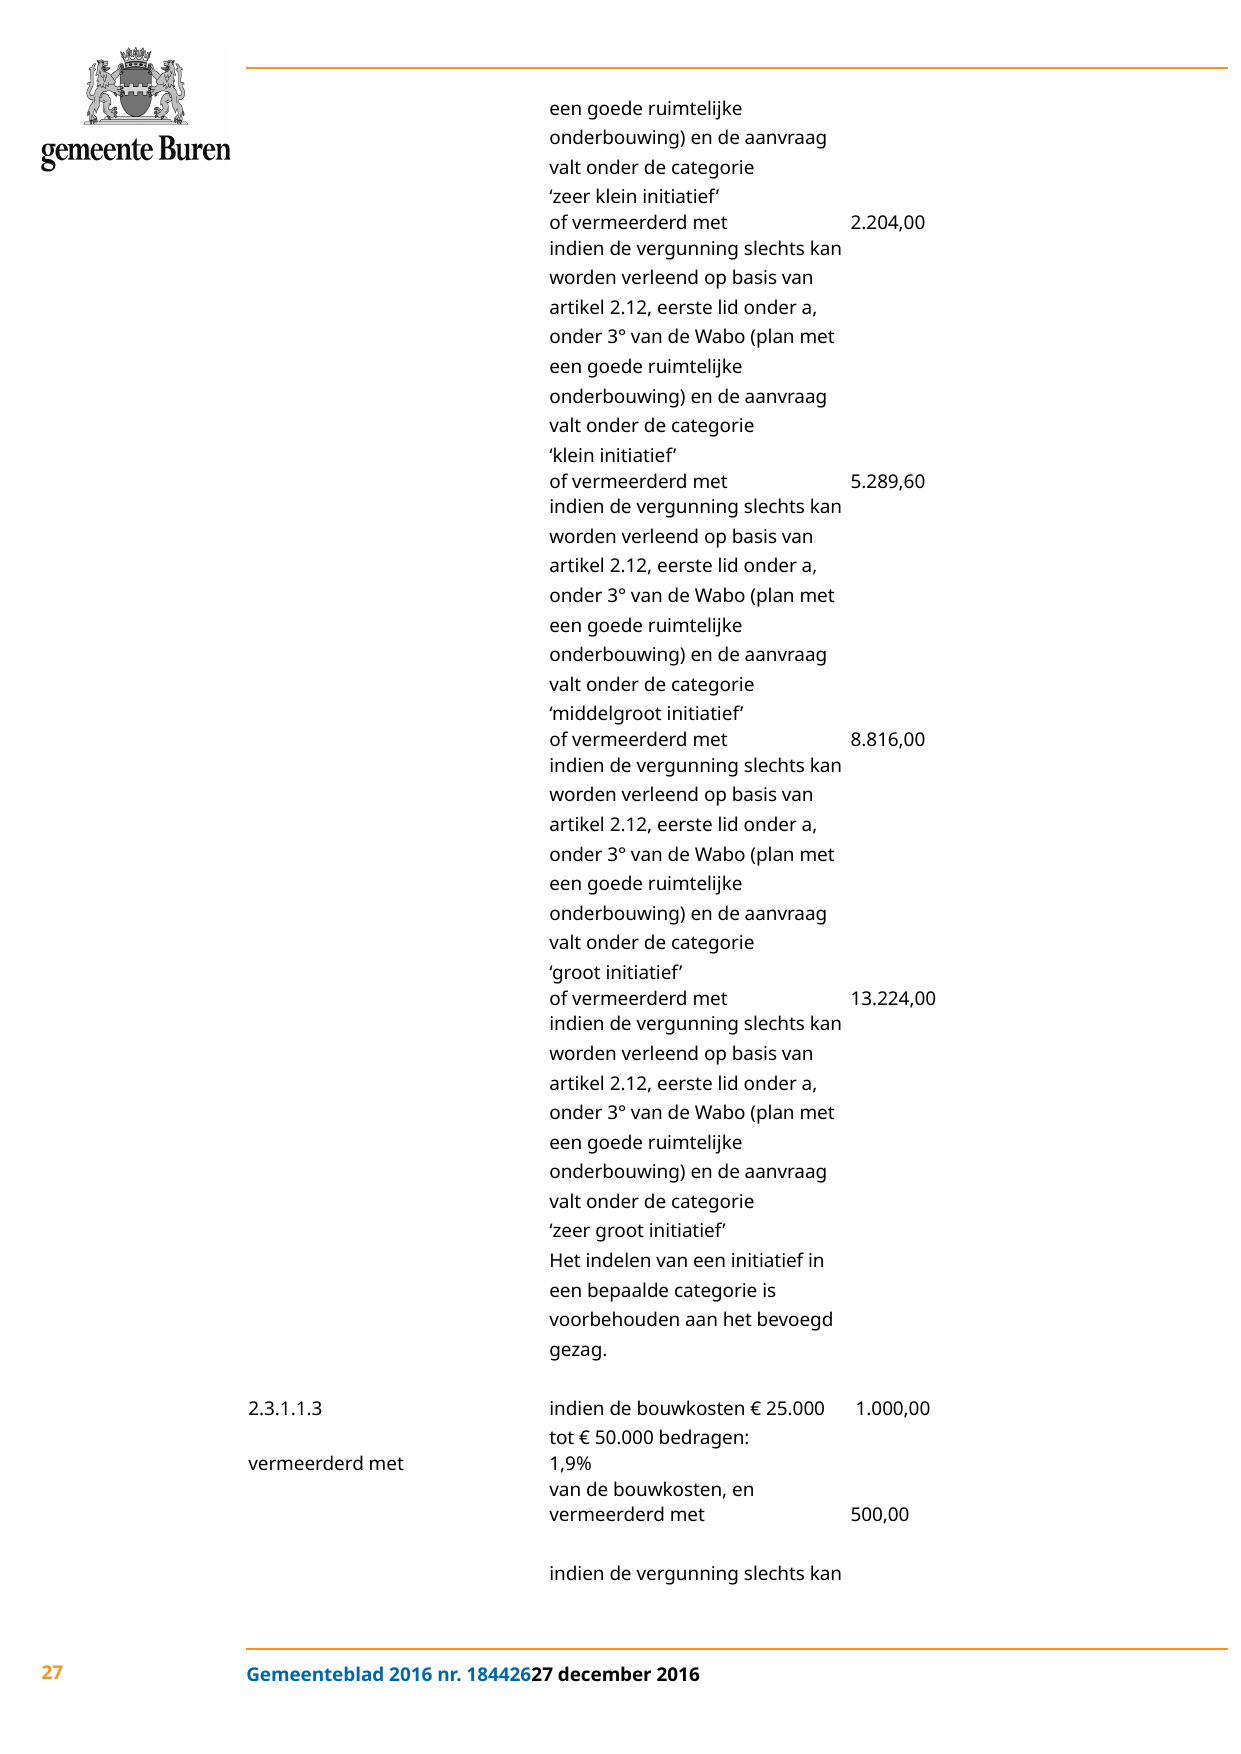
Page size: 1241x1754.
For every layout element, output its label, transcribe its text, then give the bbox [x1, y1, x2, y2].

table_cell [850, 752, 1152, 985]
table_header [248, 1560, 549, 1586]
table_cell indien de vergunning slechts kan worden verleend op basis van artikel 2.12, eerste lid onder a, onder 3° van de Wabo (plan met een goede ruimtelijke onderbouwing) en de aanvraag valt onder de categorie ‘zeer groot initiatief’ Het indelen van een initiatief in een bepaalde categorie is voorbehouden aan het bevoegd gezag. [549, 1011, 850, 1362]
table_cell of vermeerderd met [549, 468, 850, 493]
table_cell of vermeerderd met [549, 726, 850, 752]
table_cell [248, 1011, 549, 1362]
table_header indien de vergunning slechts kan [549, 1560, 850, 1586]
table_cell 5.289,60 [850, 468, 1152, 493]
picture [41, 47, 231, 172]
table_cell [248, 726, 549, 752]
table_cell [850, 494, 1152, 726]
table_cell [248, 494, 549, 726]
table_cell [248, 752, 549, 985]
table_cell van de bouwkosten, en [549, 1476, 850, 1501]
table_cell 13.224,00 [850, 985, 1152, 1011]
table_cell indien de vergunning slechts kan worden verleend op basis van artikel 2.12, eerste lid onder a, onder 3° van de Wabo (plan met een goede ruimtelijke onderbouwing) en de aanvraag valt onder de categorie ‘klein initiatief’ [549, 235, 850, 468]
table_cell vermeerderd met [248, 1450, 549, 1476]
table_cell [850, 1011, 1152, 1362]
table_cell of vermeerderd met [549, 985, 850, 1011]
table_cell 8.816,00 [850, 726, 1152, 752]
table_header 2.3.1.1.3 [248, 1395, 549, 1450]
table_cell [248, 468, 549, 493]
table_cell indien de vergunning slechts kan worden verleend op basis van artikel 2.12, eerste lid onder a, onder 3° van de Wabo (plan met een goede ruimtelijke onderbouwing) en de aanvraag valt onder de categorie ‘groot initiatief’ [549, 752, 850, 985]
table_cell [248, 1476, 549, 1501]
table_cell [248, 1501, 549, 1527]
table_cell [248, 985, 549, 1011]
table_cell een goede ruimtelijke onderbouwing) en de aanvraag valt onder de categorie ‘zeer klein initiatief’ [549, 95, 850, 209]
table_cell of vermeerderd met [549, 209, 850, 235]
table_cell 1,9% [549, 1450, 850, 1476]
table_cell [248, 95, 549, 209]
table_cell vermeerderd met [549, 1501, 850, 1527]
table_header 1.000,00 [850, 1395, 1152, 1450]
table_cell [248, 235, 549, 468]
table_cell 500,00 [850, 1501, 1152, 1527]
table_cell indien de vergunning slechts kan worden verleend op basis van artikel 2.12, eerste lid onder a, onder 3° van de Wabo (plan met een goede ruimtelijke onderbouwing) en de aanvraag valt onder de categorie ‘middelgroot initiatief’ [549, 494, 850, 726]
table_header indien de bouwkosten € 25.000 tot € 50.000 bedragen: [549, 1395, 850, 1450]
table_cell 2.204,00 [850, 209, 1152, 235]
table_cell [248, 209, 549, 235]
table_cell [850, 235, 1152, 468]
table_cell [850, 95, 1152, 209]
table_cell [850, 1476, 1152, 1501]
table_header [850, 1560, 1152, 1586]
